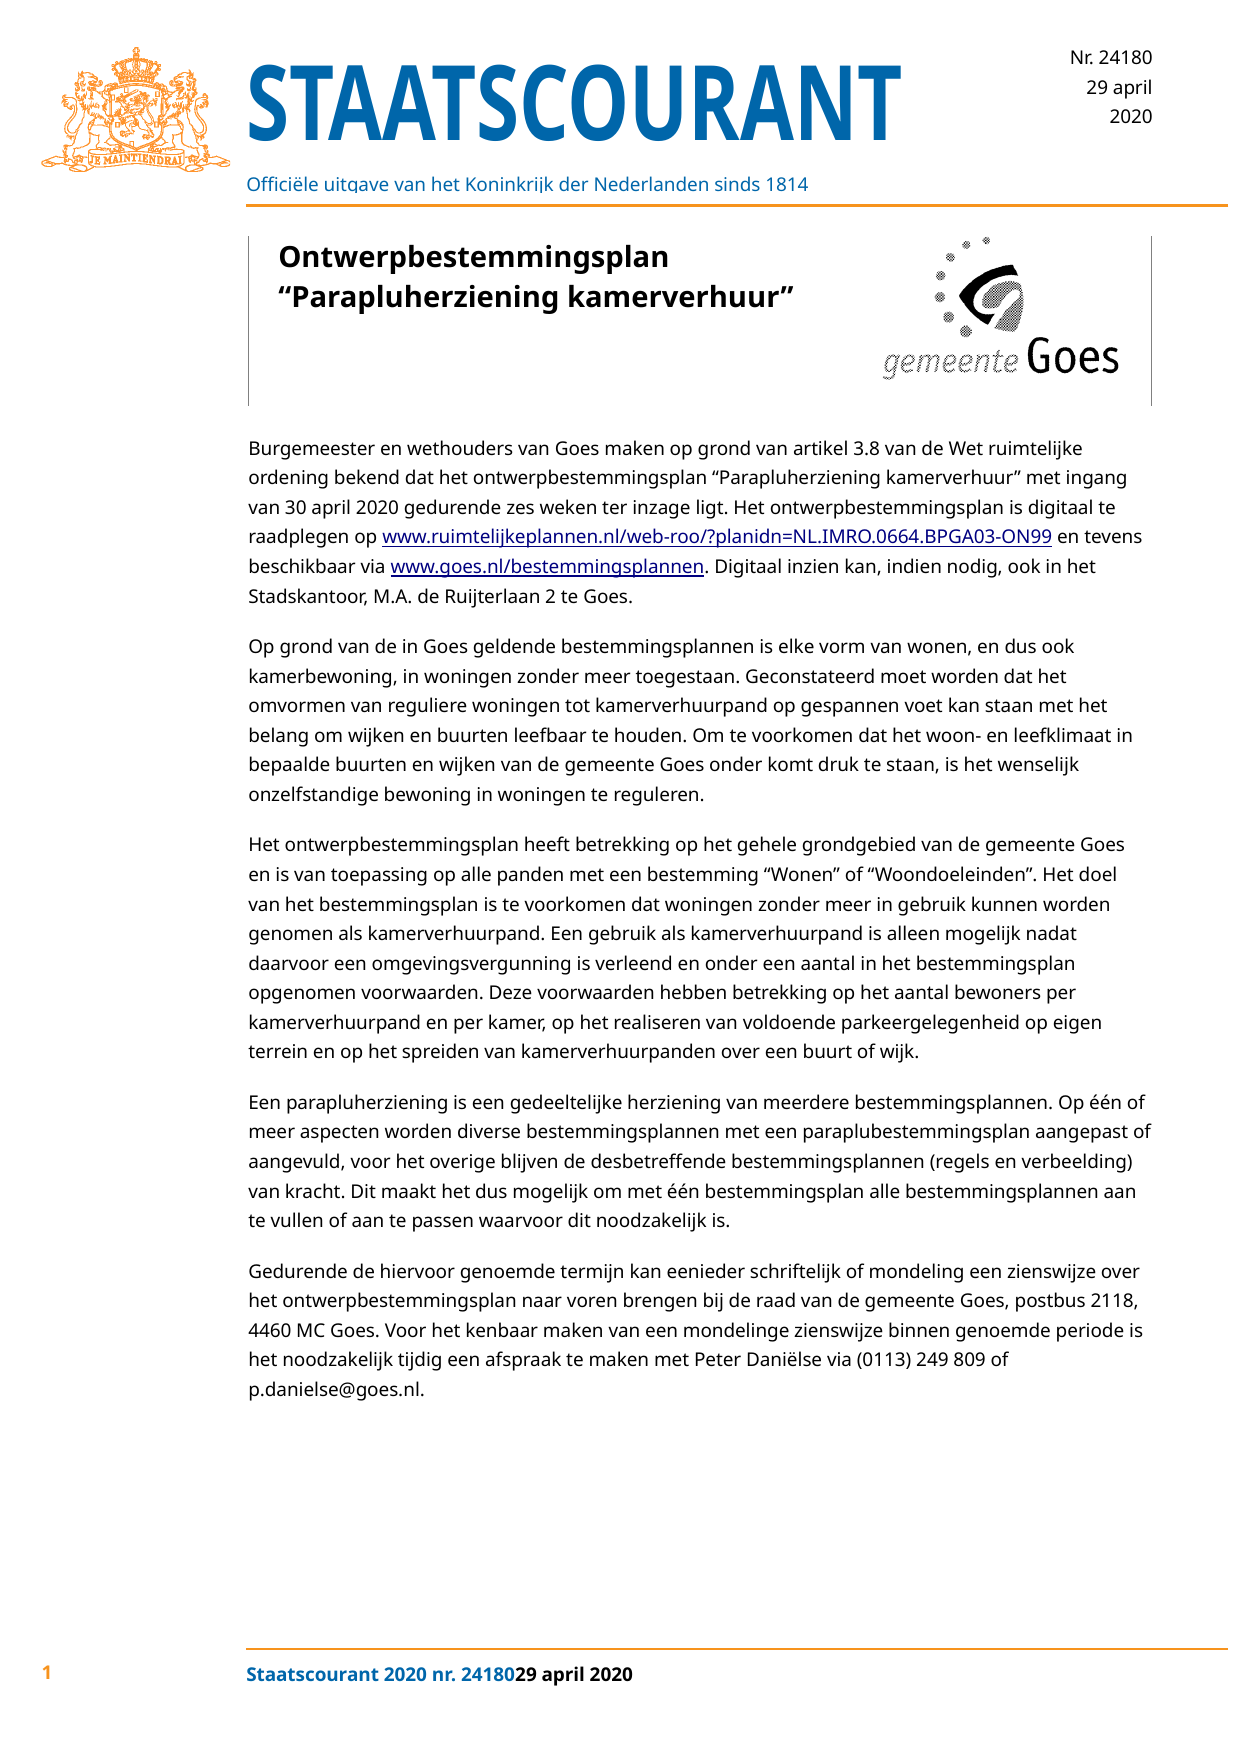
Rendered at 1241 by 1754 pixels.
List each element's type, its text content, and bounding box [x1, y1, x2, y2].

text Op grond van de in Goes geldende bestemmingsplannen is elke vorm van wonen, en dus ook kamerbewoning, in woningen zonder meer toegestaan. Geconstateerd moet worden dat het omvormen van reguliere woningen tot kamerverhuurpand op gespannen voet kan staan met het belang om wijken en buurten leefbaar te houden. Om te voorkomen dat het woon- en leefklimaat in bepaalde buurten en wijken van de gemeente Goes onder komt druk te staan, is het wenselijk onzelfstandige bewoning in woningen te reguleren. [248, 633, 1152, 807]
text Het ontwerpbestemmingsplan heeft betrekking op het gehele grondgebied van de gemeente Goes en is van toepassing op alle panden met een bestemming “Wonen” of “Woondoeleinden”. Het doel van het bestemmingsplan is te voorkomen dat woningen zonder meer in gebruik kunnen worden genomen als kamerverhuurpand. Een gebruik als kamerverhuurpand is alleen mogelijk nadat daarvoor een omgevingsvergunning is verleend en onder een aantal in het bestemmingsplan opgenomen voorwaarden. Deze voorwaarden hebben betrekking op het aantal bewoners per kamerverhuurpand en per kamer, op het realiseren van voldoende parkeergelegenheid op eigen terrein en op het spreiden van kamerverhuurpanden over een buurt of wijk. [248, 832, 1152, 1064]
table_header Ontwerpbestemmingsplan “Parapluherziening kamerverhuur” [249, 236, 850, 406]
table_header [850, 236, 1151, 406]
picture [41, 47, 231, 172]
picture [882, 236, 1119, 380]
text Een parapluherziening is een gedeeltelijke herziening van meerdere bestemmingsplannen. Op één of meer aspecten worden diverse bestemmingsplannen met een paraplubestemmingsplan aangepast of aangevuld, voor het overige blijven de desbetreffende bestemmingsplannen (regels en verbeelding) van kracht. Dit maakt het dus mogelijk om met één bestemmingsplan alle bestemmingsplannen aan te vullen of aan te passen waarvoor dit noodzakelijk is. [248, 1089, 1152, 1233]
text Burgemeester en wethouders van Goes maken op grond van artikel 3.8 van de Wet ruimtelijke ordening bekend dat het ontwerpbestemmingsplan “Parapluherziening kamerverhuur” met ingang van 30 april 2020 gedurende zes weken ter inzage ligt. Het ontwerpbestemmingsplan is digitaal te raadplegen op www.ruimtelijkeplannen.nl/web-roo/?planidn=NL.IMRO.0664.BPGA03-ON99 en tevens beschikbaar via www.goes.nl/bestemmingsplannen. Digitaal inzien kan, indien nodig, ook in het Stadskantoor, M.A. de Ruijterlaan 2 te Goes. [248, 435, 1152, 609]
text Gedurende de hiervoor genoemde termijn kan eenieder schriftelijk of mondeling een zienswijze over het ontwerpbestemmingsplan naar voren brengen bij de raad van de gemeente Goes, postbus 2118, 4460 MC Goes. Voor het kenbaar maken van een mondelinge zienswijze binnen genoemde periode is het noodzakelijk tijdig een afspraak te maken met Peter Daniëlse via (0113) 249 809 of p.danielse@goes.nl. [248, 1258, 1152, 1402]
